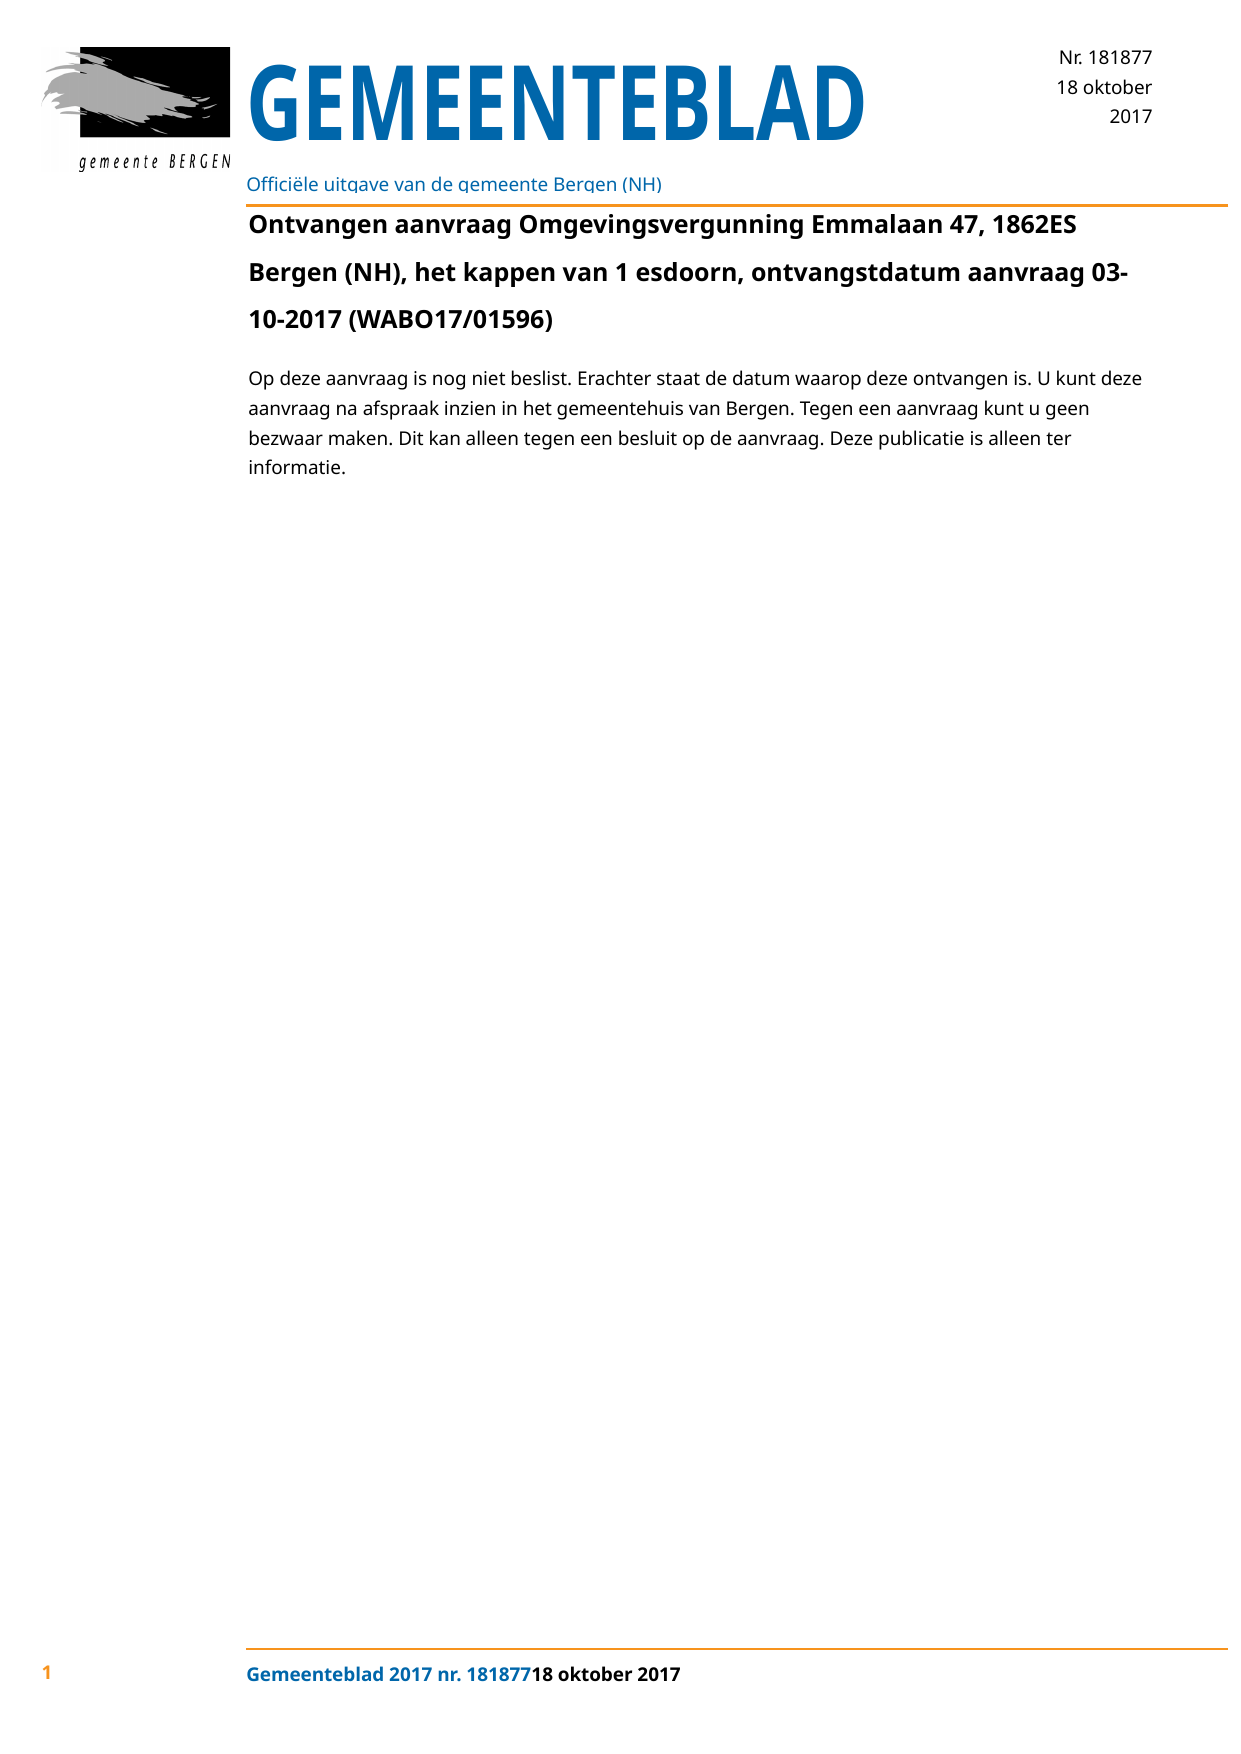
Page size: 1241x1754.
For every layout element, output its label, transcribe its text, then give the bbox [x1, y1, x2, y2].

text Op deze aanvraag is nog niet beslist. Erachter staat de datum waarop deze ontvangen is. U kunt deze aanvraag na afspraak inzien in het gemeentehuis van Bergen. Tegen een aanvraag kunt u geen bezwaar maken. Dit kan alleen tegen een besluit op de aanvraag. Deze publicatie is alleen ter informatie. [248, 366, 1152, 480]
text Ontvangen aanvraag Omgevingsvergunning Emmalaan 47, 1862ES Bergen (NH), het kappen van 1 esdoorn, ontvangstdatum aanvraag 03-10-2017 (WABO17/01596) [248, 207, 1152, 336]
picture [41, 47, 231, 172]
